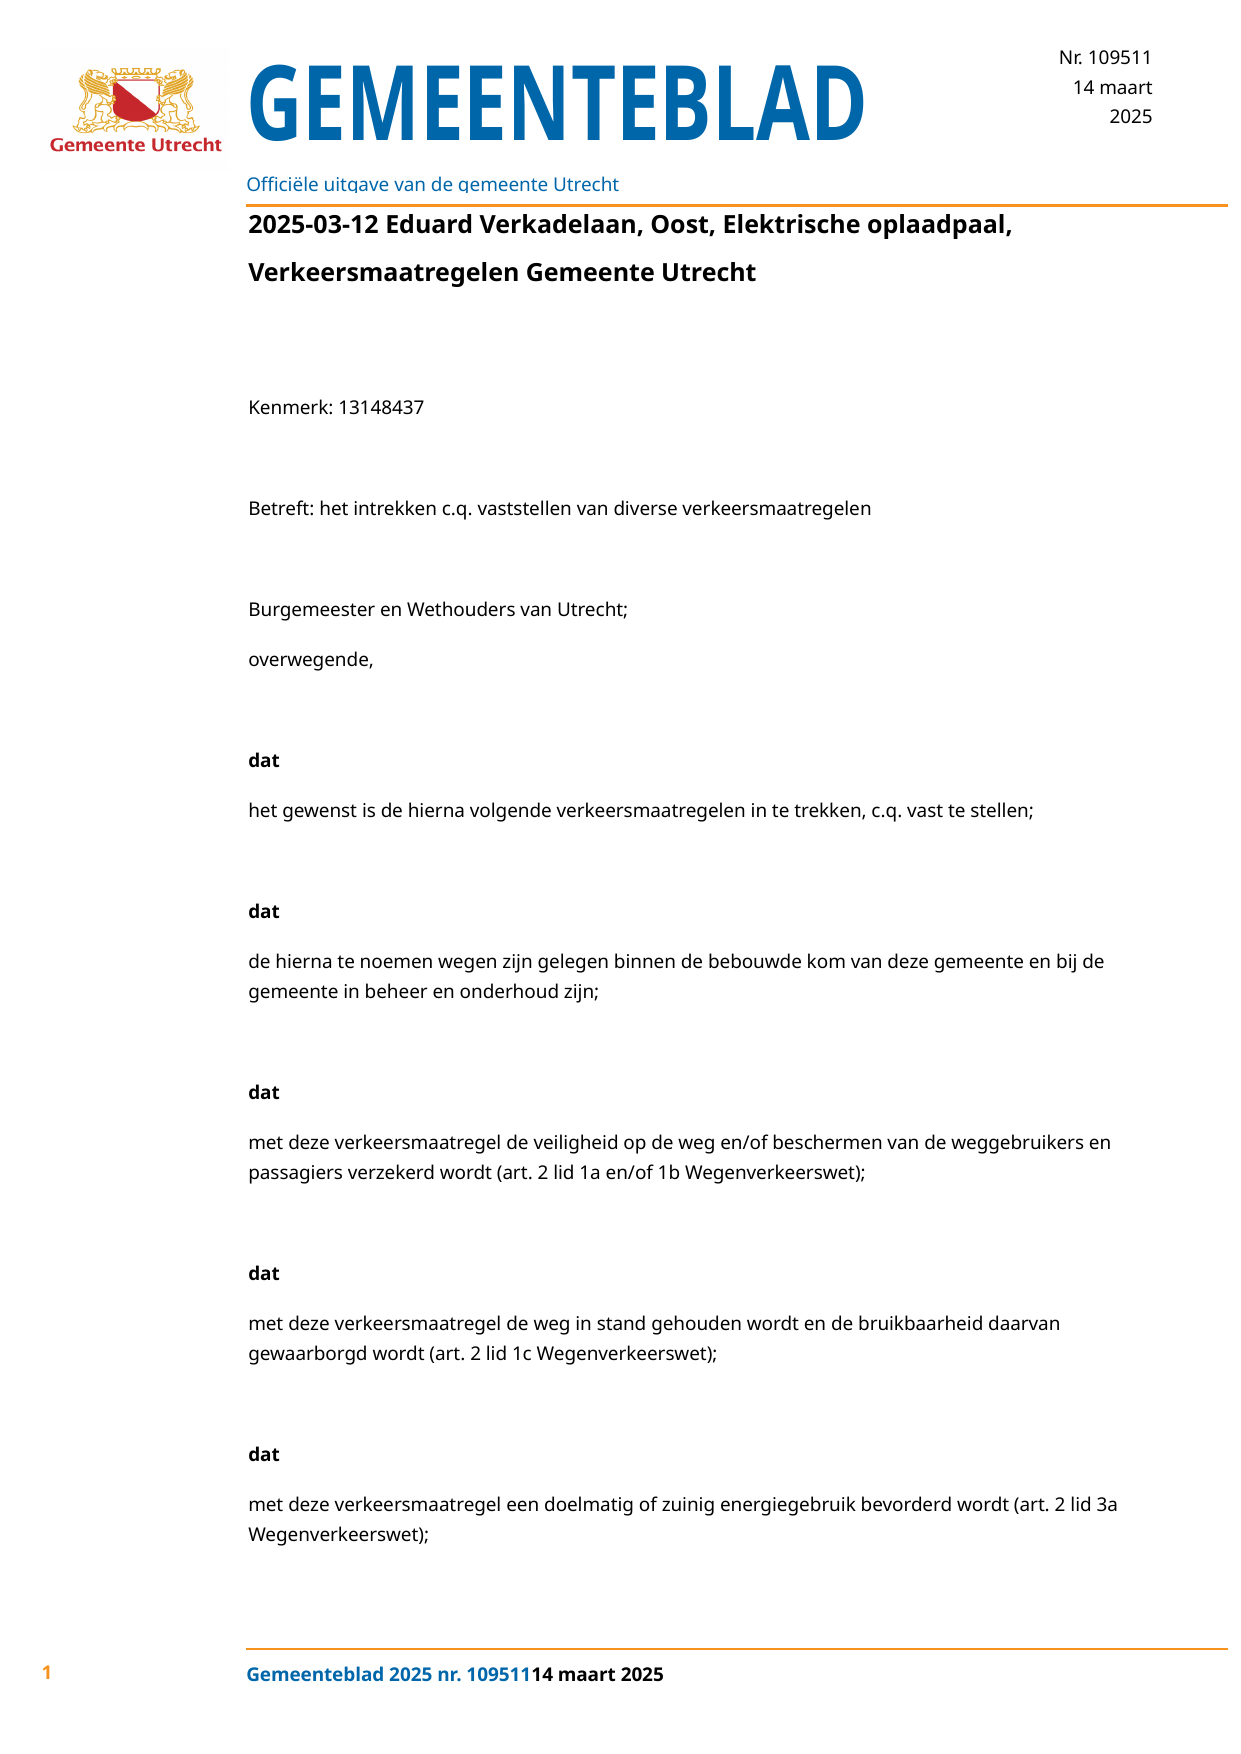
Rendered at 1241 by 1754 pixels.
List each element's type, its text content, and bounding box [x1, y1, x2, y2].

text het gewenst is de hierna volgende verkeersmaatregelen in te trekken, c.q. vast te stellen; [248, 797, 1152, 823]
text Burgemeester en Wethouders van Utrecht; [248, 596, 1152, 621]
text Kenmerk: 13148437 [248, 394, 1152, 420]
text 2025-03-12 Eduard Verkadelaan, Oost, Elektrische oplaadpaal, Verkeersmaatregelen Gemeente Utrecht [248, 207, 1152, 288]
text de hierna te noemen wegen zijn gelegen binnen de bebouwde kom van deze gemeente en bij de gemeente in beheer en onderhoud zijn; [248, 949, 1152, 1004]
text dat [248, 1079, 1152, 1105]
text overwegende, [248, 646, 1152, 672]
text met deze verkeersmaatregel een doelmatig of zuinig energiegebruik bevorderd wordt (art. 2 lid 3a Wegenverkeerswet); [248, 1491, 1152, 1546]
picture [41, 47, 231, 172]
text met deze verkeersmaatregel de veiligheid op de weg en/of beschermen van de weggebruikers en passagiers verzekerd wordt (art. 2 lid 1a en/of 1b Wegenverkeerswet); [248, 1129, 1152, 1185]
text dat [248, 898, 1152, 924]
text dat [248, 1441, 1152, 1466]
text Betreft: het intrekken c.q. vaststellen van diverse verkeersmaatregelen [248, 495, 1152, 521]
text dat [248, 747, 1152, 773]
text met deze verkeersmaatregel de weg in stand gehouden wordt en de bruikbaarheid daarvan gewaarborgd wordt (art. 2 lid 1c Wegenverkeerswet); [248, 1310, 1152, 1366]
text dat [248, 1260, 1152, 1286]
